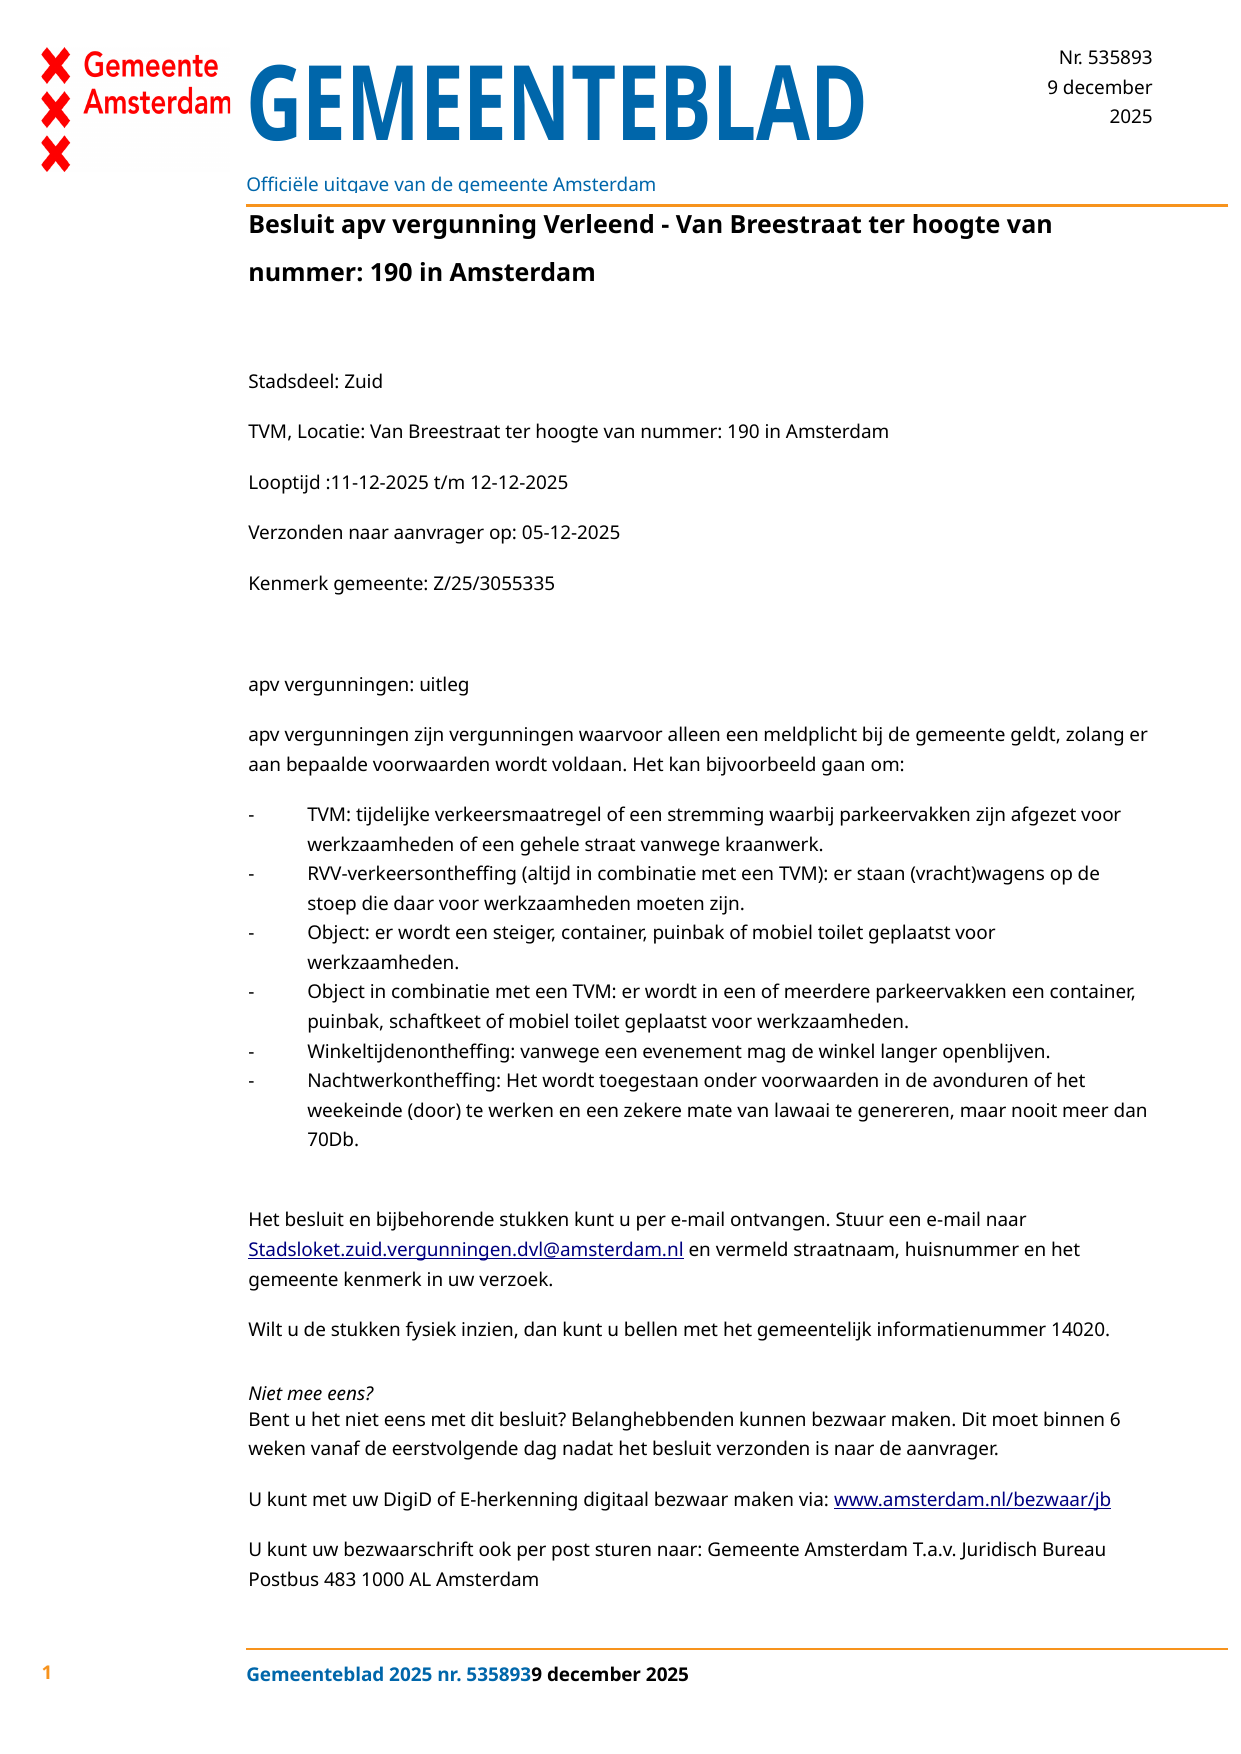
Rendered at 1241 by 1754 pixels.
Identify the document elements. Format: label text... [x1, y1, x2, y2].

text Bent u het niet eens met dit besluit? Belanghebbenden kunnen bezwaar maken. Dit moet binnen 6 weken vanaf de eerstvolgende dag nadat het besluit verzonden is naar de aanvrager. [248, 1406, 1152, 1461]
text Wilt u de stukken fysiek inzien, dan kunt u bellen met het gemeentelijk informatienummer 14020. [248, 1316, 1152, 1342]
text Het besluit en bijbehorende stukken kunt u per e-mail ontvangen. Stuur een e-mail naar Stadsloket.zuid.vergunningen.dvl@amsterdam.nl en vermeld straatnaam, huisnummer en het gemeente kenmerk in uw verzoek. [248, 1207, 1152, 1292]
text Besluit apv vergunning Verleend - Van Breestraat ter hoogte van nummer: 190 in Amsterdam [248, 207, 1152, 288]
list RVV-verkeersontheffing (altijd in combinatie met een TVM): er staan (vracht)wagens op de stoep die daar voor werkzaamheden moeten zijn. [248, 860, 1152, 916]
text Stadsdeel: Zuid [248, 368, 1152, 394]
text U kunt met uw DigiD of E-herkenning digitaal bezwaar maken via: www.amsterdam.nl/bezwaar/jb [248, 1486, 1152, 1512]
list TVM: tijdelijke verkeersmaatregel of een stremming waarbij parkeervakken zijn afgezet voor werkzaamheden of een gehele straat vanwege kraanwerk. [248, 801, 1152, 857]
text apv vergunningen: uitleg [248, 671, 1152, 697]
text TVM, Locatie: Van Breestraat ter hoogte van nummer: 190 in Amsterdam [248, 419, 1152, 444]
list Nachtwerkontheffing: Het wordt toegestaan onder voorwaarden in de avonduren of het weekeinde (door) te werken en een zekere mate van lawaai te genereren, maar nooit meer dan 70Db. [248, 1067, 1152, 1152]
text Looptijd :11-12-2025 t/m 12-12-2025 [248, 469, 1152, 495]
text apv vergunningen zijn vergunningen waarvoor alleen een meldplicht bij de gemeente geldt, zolang er aan bepaalde voorwaarden wordt voldaan. Het kan bijvoorbeeld gaan om: [248, 721, 1152, 777]
text Verzonden naar aanvrager op: 05-12-2025 [248, 519, 1152, 545]
list Winkeltijdenontheffing: vanwege een evenement mag de winkel langer openblijven. [248, 1038, 1152, 1064]
text U kunt uw bezwaarschrift ook per post sturen naar: Gemeente Amsterdam T.a.v. Juridisch Bureau Postbus 483 1000 AL Amsterdam [248, 1536, 1152, 1592]
text Niet mee eens? [248, 1380, 1152, 1406]
picture [41, 47, 231, 172]
text Kenmerk gemeente: Z/25/3055335 [248, 570, 1152, 596]
list Object: er wordt een steiger, container, puinbak of mobiel toilet geplaatst voor werkzaamheden. [248, 919, 1152, 975]
list Object in combinatie met een TVM: er wordt in een of meerdere parkeervakken een container, puinbak, schaftkeet of mobiel toilet geplaatst voor werkzaamheden. [248, 979, 1152, 1034]
